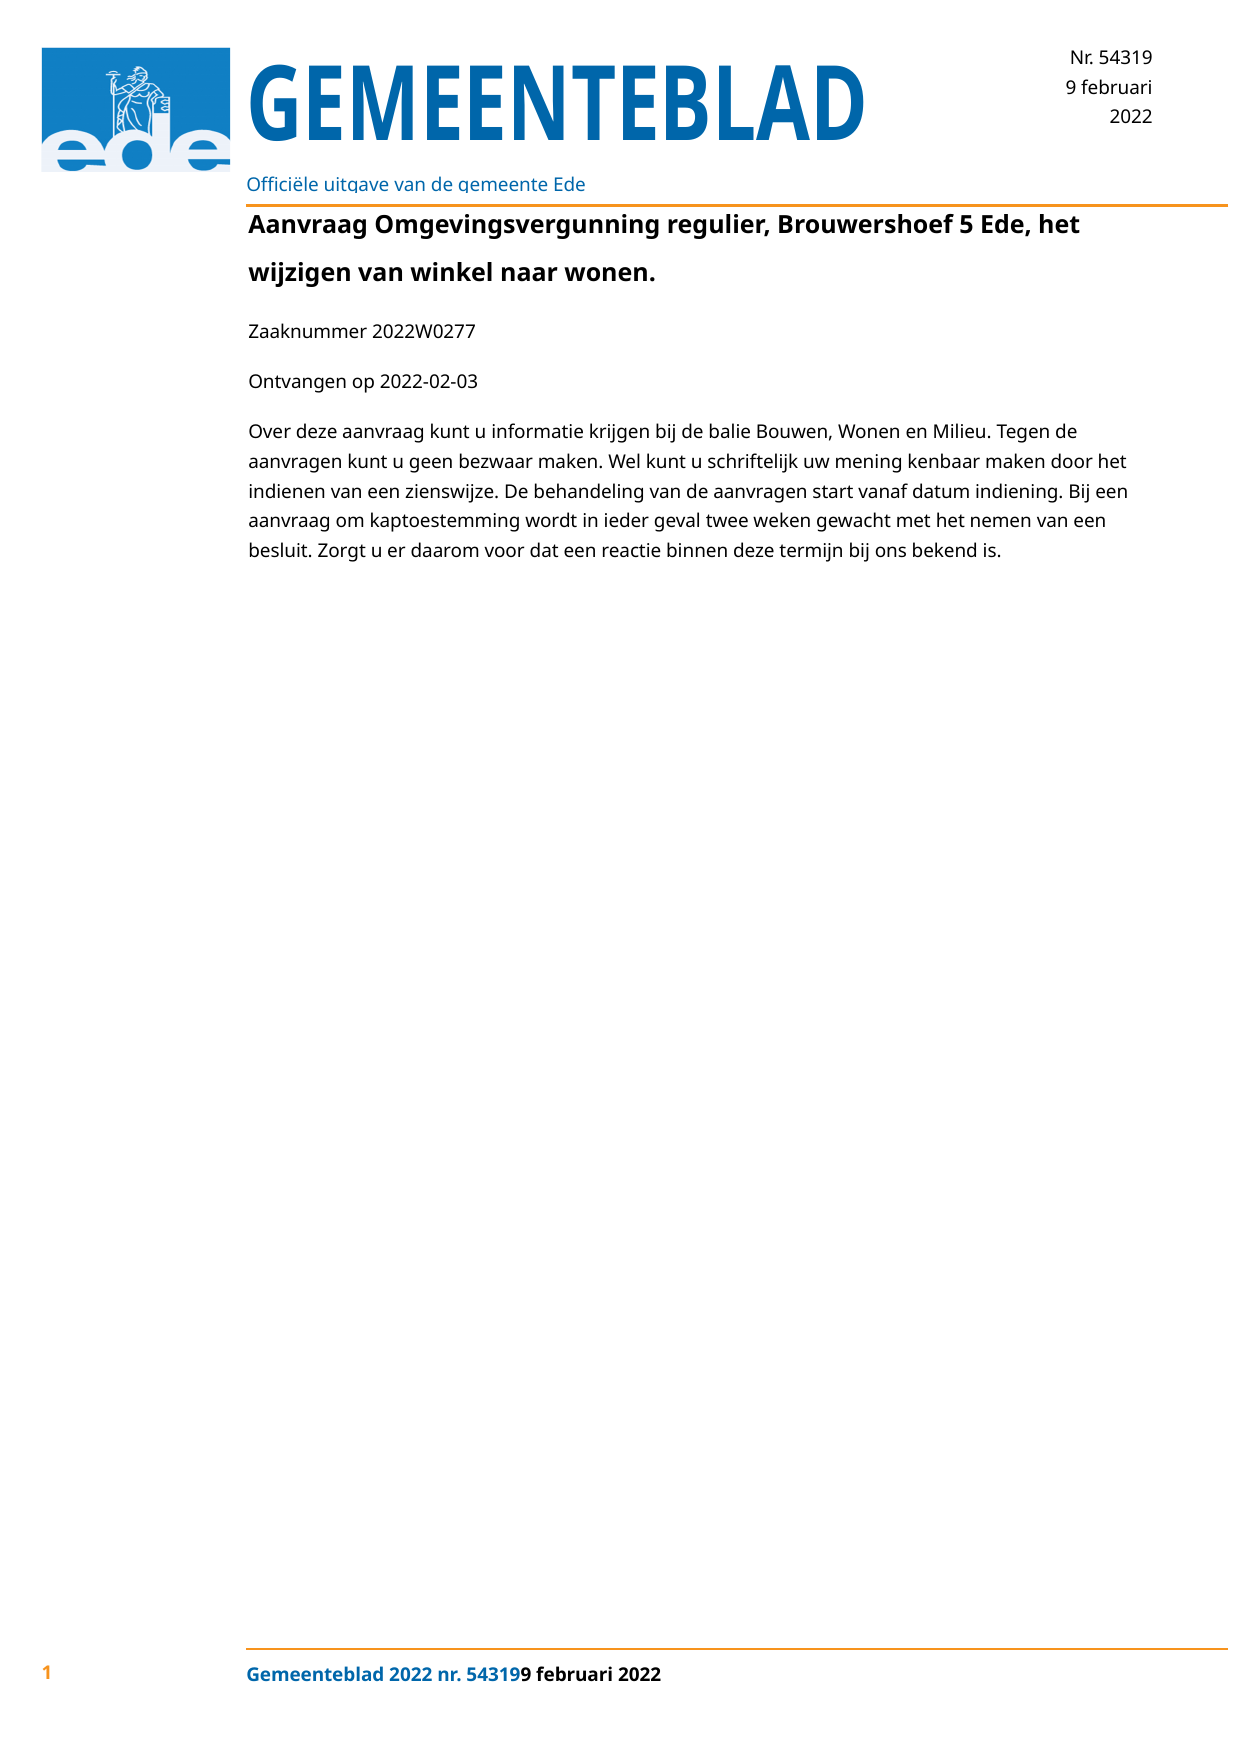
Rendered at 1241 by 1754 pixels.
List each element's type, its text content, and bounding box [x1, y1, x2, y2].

text Zaaknummer 2022W0277 [248, 318, 1152, 344]
text Ontvangen op 2022-02-03 [248, 368, 1152, 394]
text Over deze aanvraag kunt u informatie krijgen bij de balie Bouwen, Wonen en Milieu. Tegen de aanvragen kunt u geen bezwaar maken. Wel kunt u schriftelijk uw mening kenbaar maken door het indienen van een zienswijze. De behandeling van de aanvragen start vanaf datum indiening. Bij een aanvraag om kaptoestemming wordt in ieder geval twee weken gewacht met het nemen van een besluit. Zorgt u er daarom voor dat een reactie binnen deze termijn bij ons bekend is. [248, 419, 1152, 563]
picture [41, 47, 231, 172]
text Aanvraag Omgevingsvergunning regulier, Brouwershoef 5 Ede, het wijzigen van winkel naar wonen. [248, 207, 1152, 288]
